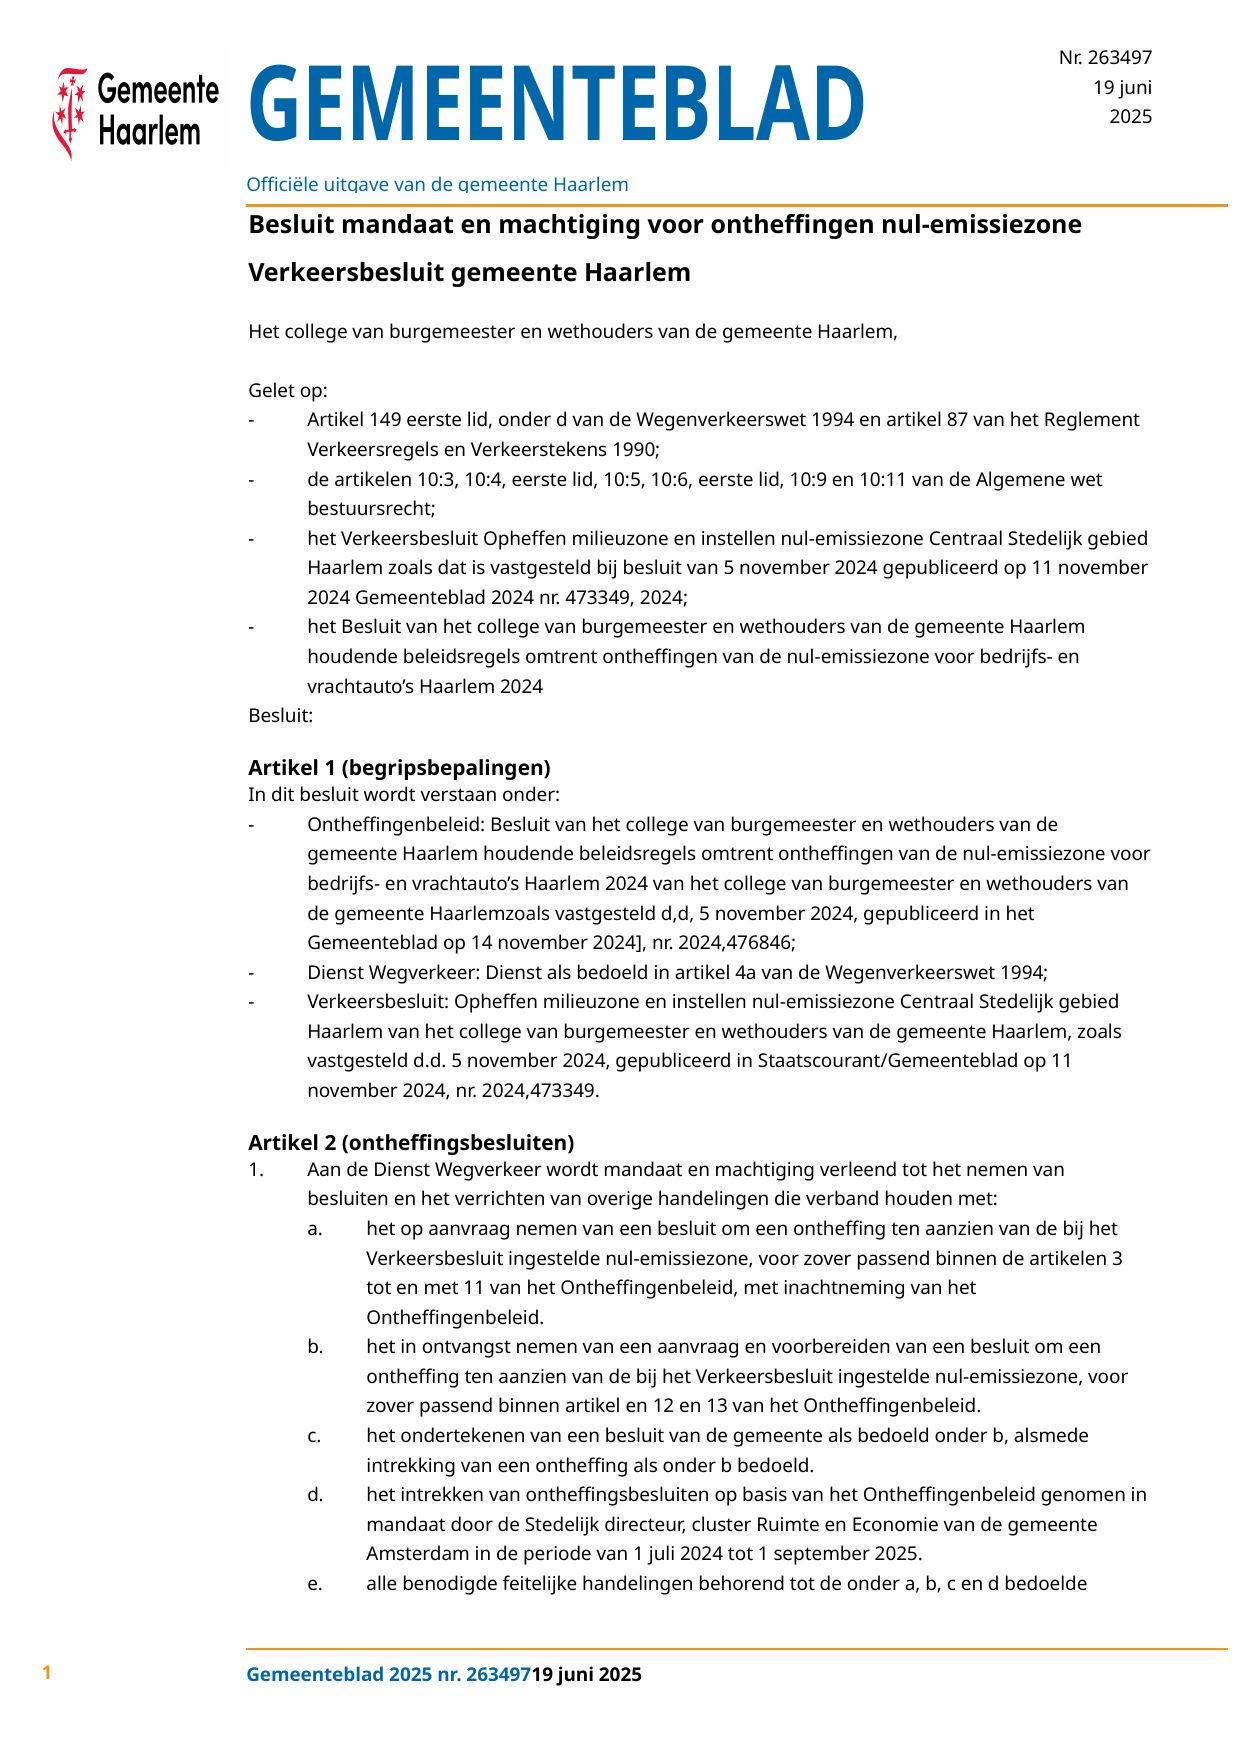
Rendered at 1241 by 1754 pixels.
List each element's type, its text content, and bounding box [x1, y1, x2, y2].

text In dit besluit wordt verstaan onder: [248, 781, 1152, 807]
list Artikel 149 eerste lid, onder d van de Wegenverkeerswet 1994 en artikel 87 van het Reglement Verkeersregels en Verkeerstekens 1990; [248, 407, 1152, 462]
list Aan de Dienst Wegverkeer wordt mandaat en machtiging verleend tot het nemen van besluiten en het verrichten van overige handelingen die verband houden met: [248, 1156, 1152, 1211]
list het Verkeersbesluit Opheffen milieuzone en instellen nul-emissiezone Centraal Stedelijk gebied Haarlem zoals dat is vastgesteld bij besluit van 5 november 2024 gepubliceerd op 11 november 2024 Gemeenteblad 2024 nr. 473349, 2024; [248, 525, 1152, 610]
picture [41, 47, 231, 172]
list de artikelen 10:3, 10:4, eerste lid, 10:5, 10:6, eerste lid, 10:9 en 10:11 van de Algemene wet bestuursrecht; [248, 466, 1152, 521]
list het op aanvraag nemen van een besluit om een ontheffing ten aanzien van de bij het Verkeersbesluit ingestelde nul-emissiezone, voor zover passend binnen de artikelen 3 tot en met 11 van het Ontheffingenbeleid, met inachtneming van het Ontheffingenbeleid. [307, 1215, 1152, 1330]
list Verkeersbesluit: Opheffen milieuzone en instellen nul-emissiezone Centraal Stedelijk gebied Haarlem van het college van burgemeester en wethouders van de gemeente Haarlem, zoals vastgesteld d.d. 5 november 2024, gepubliceerd in Staatscourant/Gemeenteblad op 11 november 2024, nr. 2024,473349. [248, 988, 1152, 1103]
text Artikel 1 (begripsbepalingen) [248, 753, 1152, 781]
list alle benodigde feitelijke handelingen behorend tot de onder a, b, c en d bedoelde [307, 1570, 1152, 1596]
list Ontheffingenbeleid: Besluit van het college van burgemeester en wethouders van de gemeente Haarlem houdende beleidsregels omtrent ontheffingen van de nul-emissiezone voor bedrijfs- en vrachtauto’s Haarlem 2024 van het college van burgemeester en wethouders van de gemeente Haarlemzoals vastgesteld d,d, 5 november 2024, gepubliceerd in het Gemeenteblad op 14 november 2024], nr. 2024,476846; [248, 811, 1152, 955]
list het intrekken van ontheffingsbesluiten op basis van het Ontheffingenbeleid genomen in mandaat door de Stedelijk directeur, cluster Ruimte en Economie van de gemeente Amsterdam in de periode van 1 juli 2024 tot 1 september 2025. [307, 1481, 1152, 1566]
list het in ontvangst nemen van een aanvraag en voorbereiden van een besluit om een ontheffing ten aanzien van de bij het Verkeersbesluit ingestelde nul-emissiezone, voor zover passend binnen artikel en 12 en 13 van het Ontheffingenbeleid. [307, 1333, 1152, 1418]
list Dienst Wegverkeer: Dienst als bedoeld in artikel 4a van de Wegenverkeerswet 1994; [248, 959, 1152, 984]
text Besluit mandaat en machtiging voor ontheffingen nul-emissiezone Verkeersbesluit gemeente Haarlem [248, 207, 1152, 288]
text Besluit: [248, 702, 1152, 728]
list het ondertekenen van een besluit van de gemeente als bedoeld onder b, alsmede intrekking van een ontheffing als onder b bedoeld. [307, 1422, 1152, 1478]
text Gelet op: [248, 377, 1152, 403]
text Het college van burgemeester en wethouders van de gemeente Haarlem, [248, 318, 1152, 344]
list het Besluit van het college van burgemeester en wethouders van de gemeente Haarlem houdende beleidsregels omtrent ontheffingen van de nul-emissiezone voor bedrijfs- en vrachtauto’s Haarlem 2024 [248, 614, 1152, 699]
text Artikel 2 (ontheffingsbesluiten) [248, 1128, 1152, 1156]
